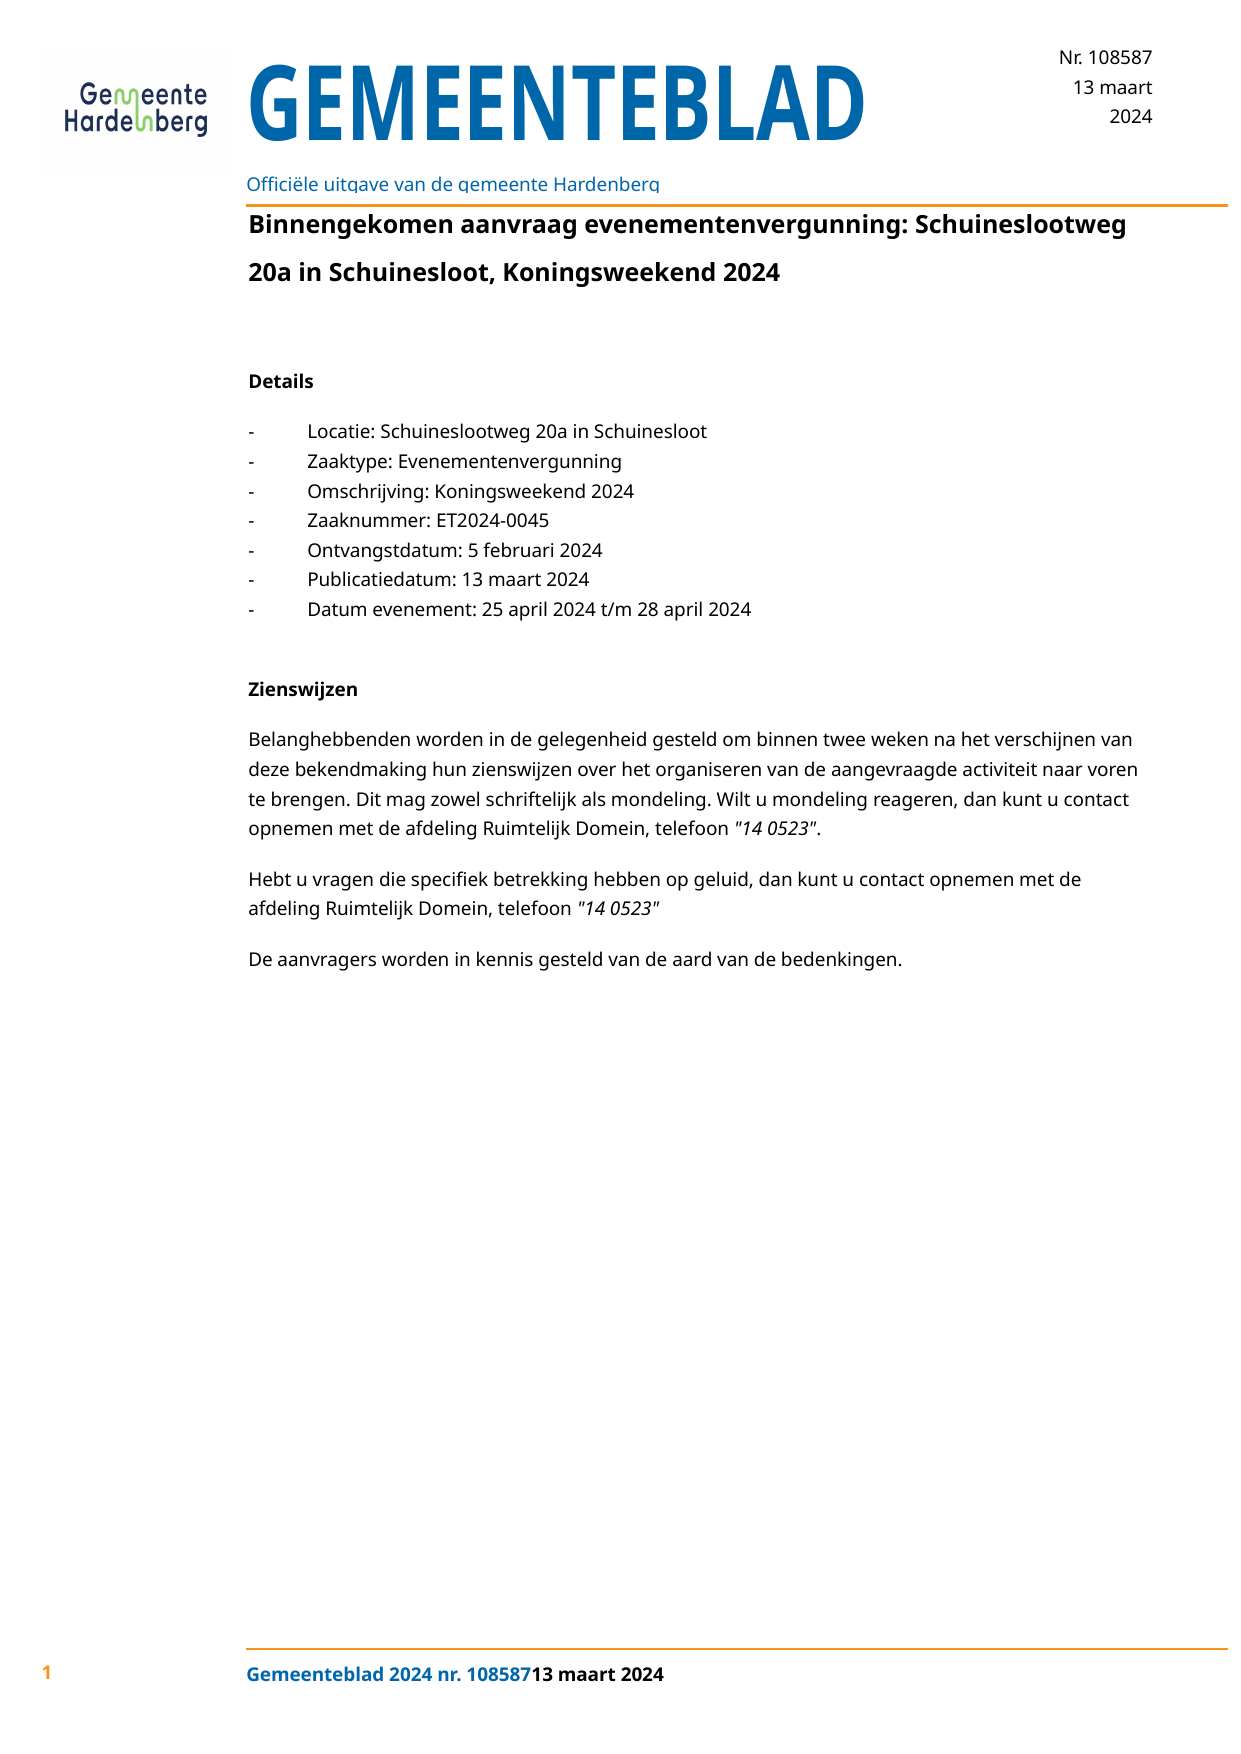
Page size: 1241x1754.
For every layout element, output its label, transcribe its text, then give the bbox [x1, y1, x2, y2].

text Binnengekomen aanvraag evenementenvergunning: Schuineslootweg 20a in Schuinesloot, Koningsweekend 2024 [248, 207, 1152, 288]
text De aanvragers worden in kennis gesteld van de aard van de bedenkingen. [248, 946, 1152, 972]
text Details [248, 368, 1152, 394]
text Belanghebbenden worden in de gelegenheid gesteld om binnen twee weken na het verschijnen van deze bekendmaking hun zienswijzen over het organiseren van de aangevraagde activiteit naar voren te brengen. Dit mag zowel schriftelijk als mondeling. Wilt u mondeling reageren, dan kunt u contact opnemen met de afdeling Ruimtelijk Domein, telefoon "14 0523". [248, 727, 1152, 841]
text Zienswijzen [248, 676, 1152, 702]
text Hebt u vragen die specifiek betrekking hebben op geluid, dan kunt u contact opnemen met de afdeling Ruimtelijk Domein, telefoon "14 0523" [248, 866, 1152, 921]
list Ontvangstdatum: 5 februari 2024 [248, 537, 1152, 563]
picture [41, 47, 231, 172]
list Zaaknummer: ET2024-0045 [248, 507, 1152, 533]
list Omschrijving: Koningsweekend 2024 [248, 478, 1152, 504]
list Datum evenement: 25 april 2024 t/m 28 april 2024 [248, 596, 1152, 622]
list Locatie: Schuineslootweg 20a in Schuinesloot [248, 419, 1152, 444]
list Zaaktype: Evenementenvergunning [248, 448, 1152, 474]
list Publicatiedatum: 13 maart 2024 [248, 567, 1152, 592]
